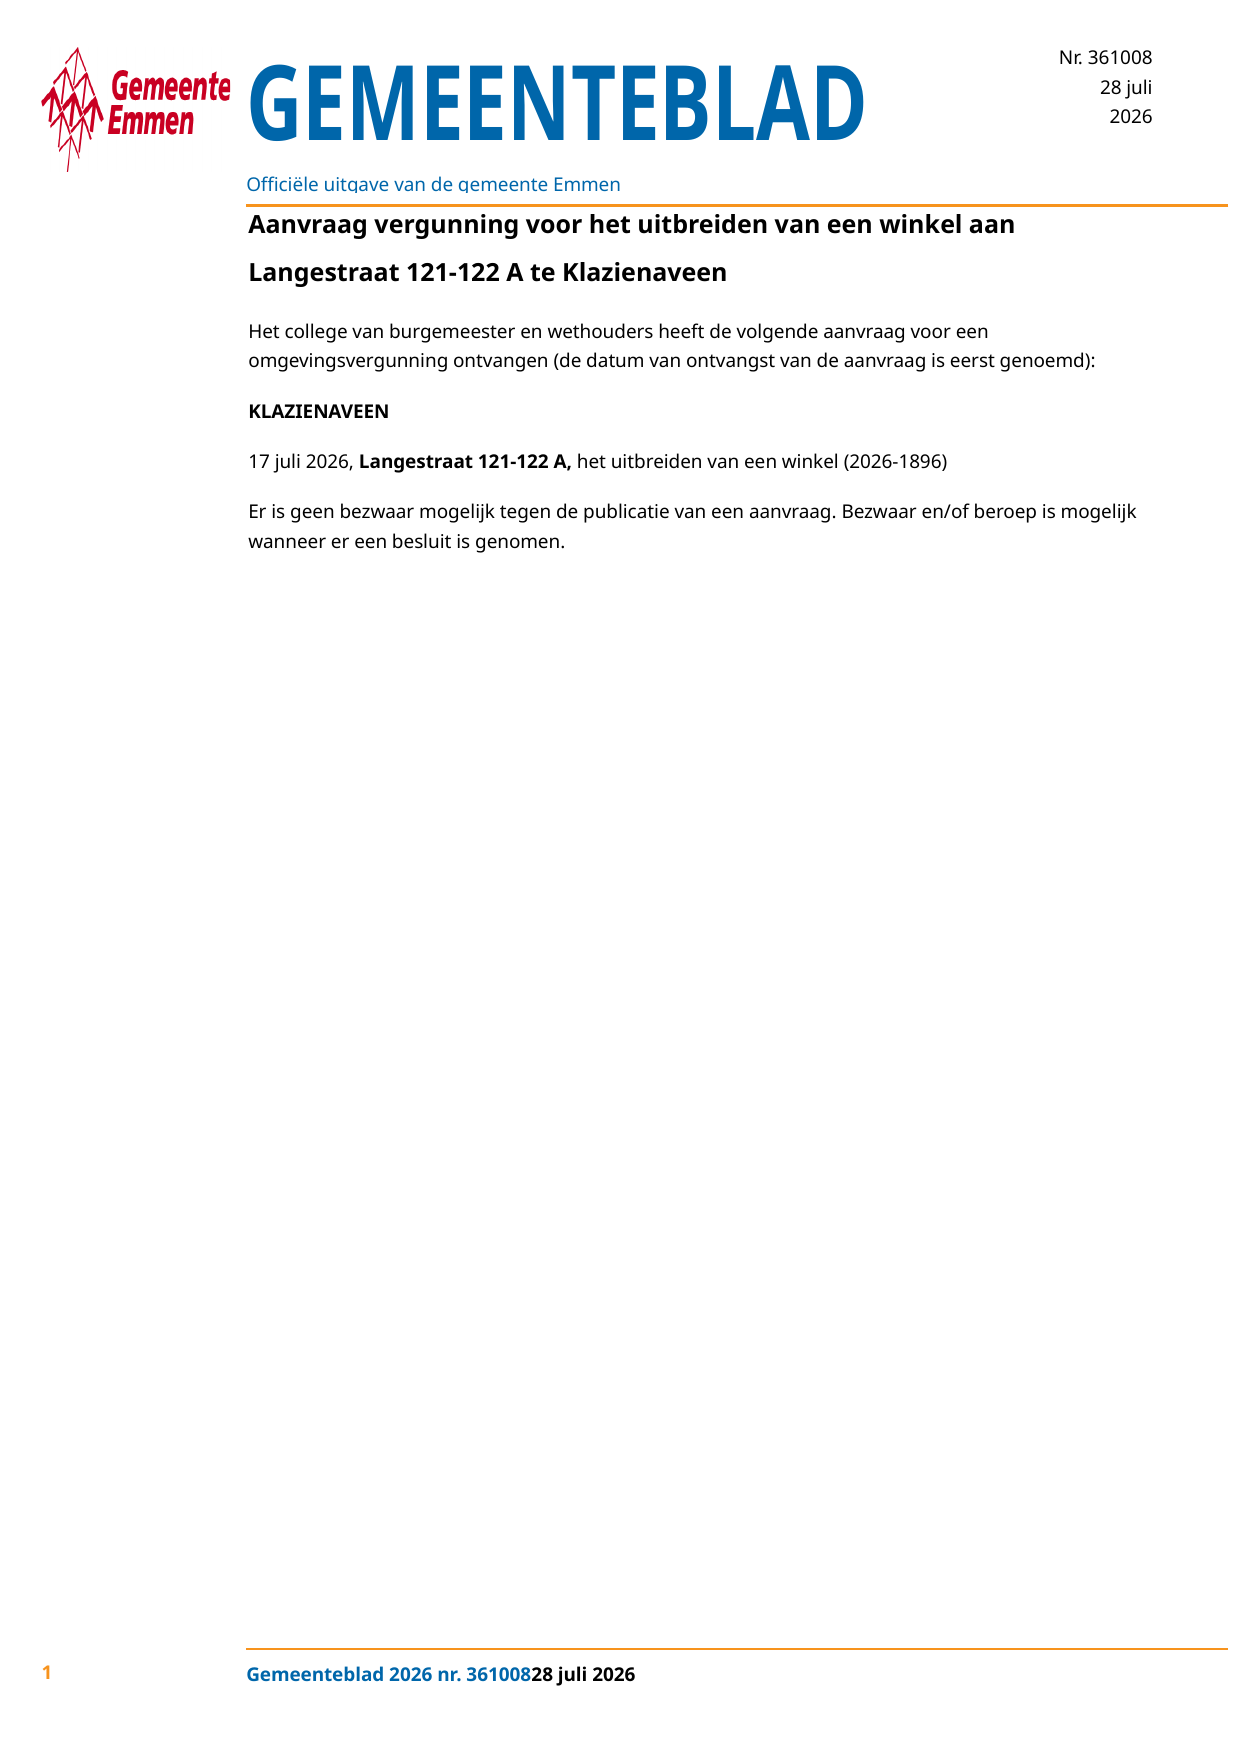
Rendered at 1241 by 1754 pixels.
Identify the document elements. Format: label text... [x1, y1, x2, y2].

text Het college van burgemeester en wethouders heeft de volgende aanvraag voor een omgevingsvergunning ontvangen (de datum van ontvangst van de aanvraag is eerst genoemd): [248, 318, 1152, 373]
text 17 juli 2026, Langestraat 121-122 A, het uitbreiden van een winkel (2026-1896) [248, 448, 1152, 474]
text KLAZIENAVEEN [248, 398, 1152, 424]
picture [41, 47, 231, 172]
text Er is geen bezwaar mogelijk tegen de publicatie van een aanvraag. Bezwaar en/of beroep is mogelijk wanneer er een besluit is genomen. [248, 499, 1152, 554]
text Aanvraag vergunning voor het uitbreiden van een winkel aan Langestraat 121-122 A te Klazienaveen [248, 207, 1152, 288]
